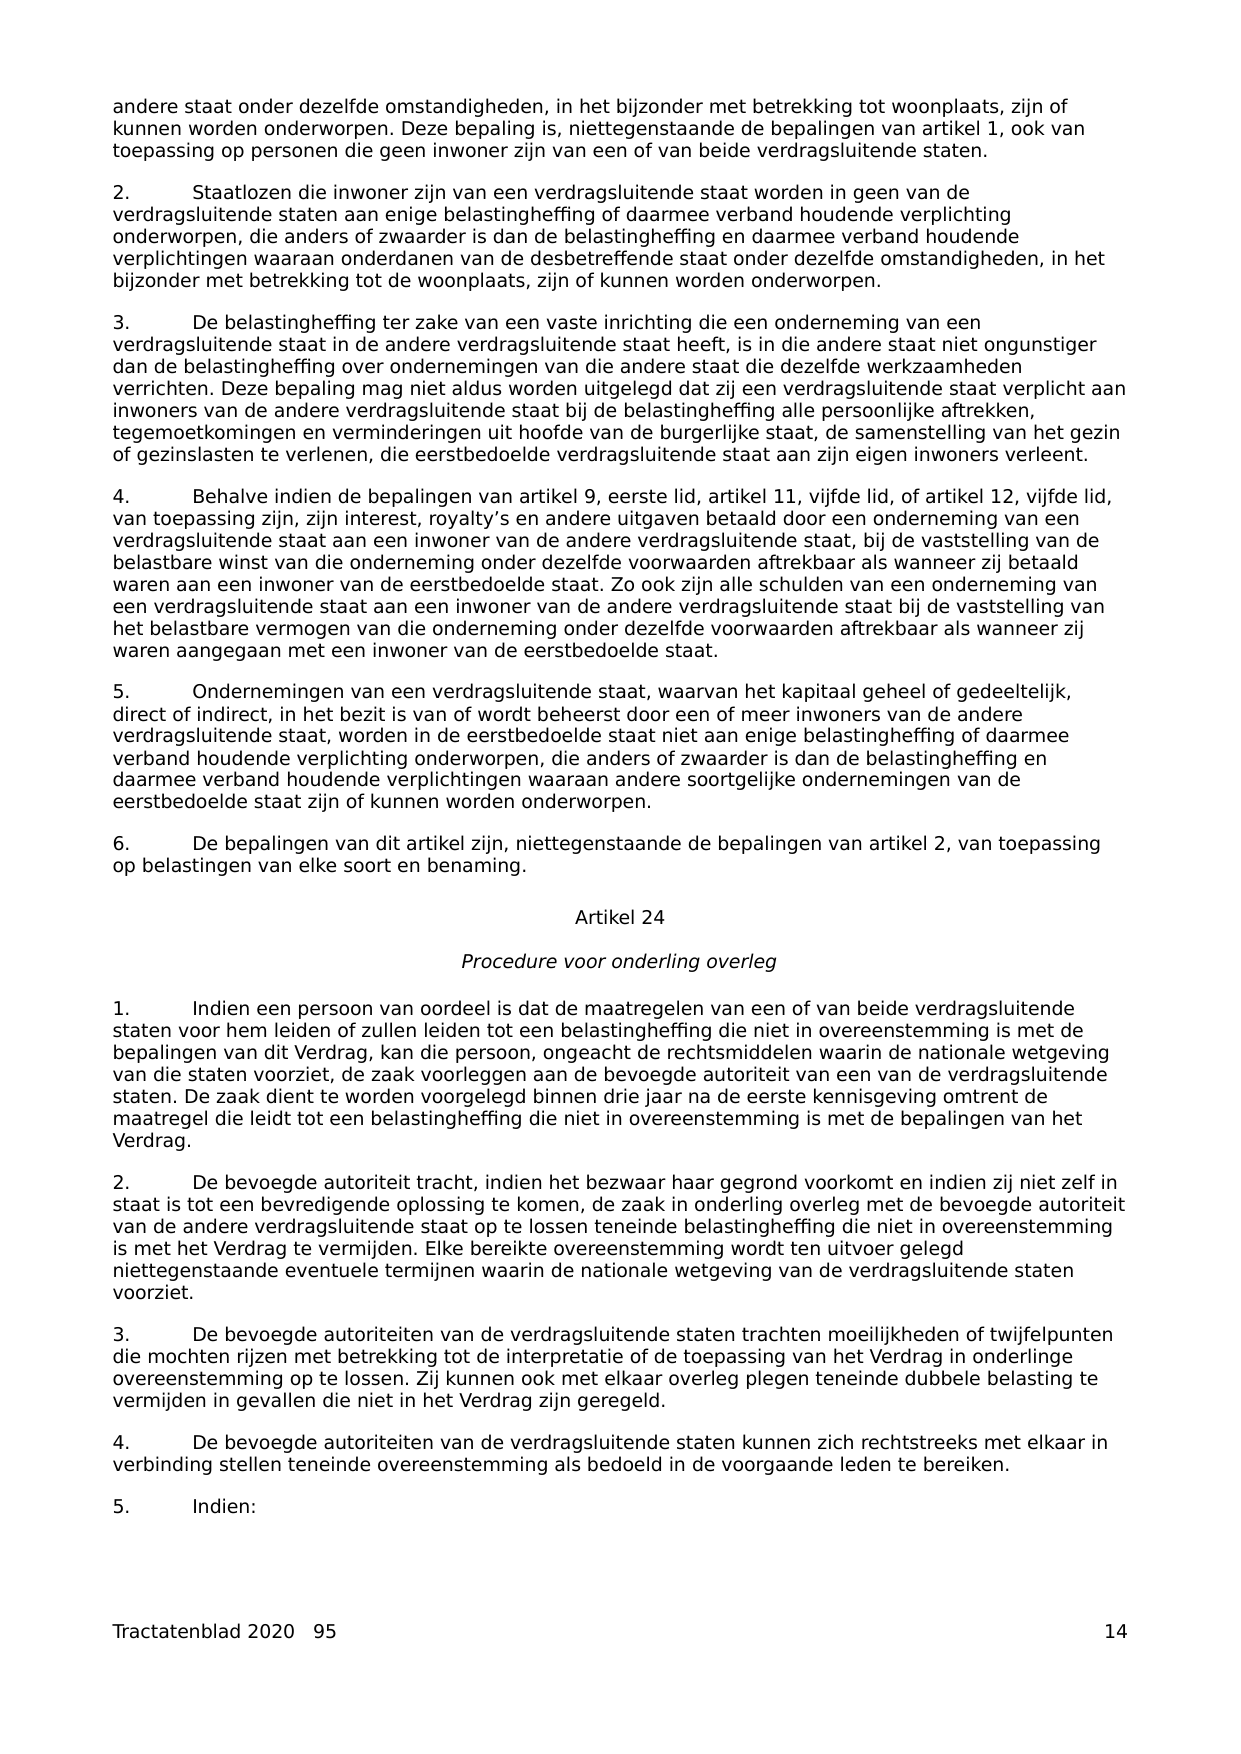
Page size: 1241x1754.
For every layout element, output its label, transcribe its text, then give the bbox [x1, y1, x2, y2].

text 2. De bevoegde autoriteit tracht, indien het bezwaar haar gegrond voorkomt en indien zij niet zelf in staat is tot een bevredigende oplossing te komen, de zaak in onderling overleg met de bevoegde autoriteit van de andere verdragsluitende staat op te lossen teneinde belastingheffing die niet in overeenstemming is met het Verdrag te vermijden. Elke bereikte overeenstemming wordt ten uitvoer gelegd niettegenstaande eventuele termijnen waarin de nationale wetgeving van de verdragsluitende staten voorziet. [112, 1172, 1128, 1304]
text 4. Behalve indien de bepalingen van artikel 9, eerste lid, artikel 11, vijfde lid, of artikel 12, vijfde lid, van toepassing zijn, zijn interest, royalty’s en andere uitgaven betaald door een onderneming van een verdragsluitende staat aan een inwoner van de andere verdragsluitende staat, bij de vaststelling van de belastbare winst van die onderneming onder dezelfde voorwaarden aftrekbaar als wanneer zij betaald waren aan een inwoner van de eerstbedoelde staat. Zo ook zijn alle schulden van een onderneming van een verdragsluitende staat aan een inwoner van de andere verdragsluitende staat bij de vaststelling van het belastbare vermogen van die onderneming onder dezelfde voorwaarden aftrekbaar als wanneer zij waren aangegaan met een inwoner van de eerstbedoelde staat. [112, 486, 1128, 661]
text 2. Staatlozen die inwoner zijn van een verdragsluitende staat worden in geen van de verdragsluitende staten aan enige belastingheffing of daarmee verband houdende verplichting onderworpen, die anders of zwaarder is dan de belastingheffing en daarmee verband houdende verplichtingen waaraan onderdanen van de desbetreffende staat onder dezelfde omstandigheden, in het bijzonder met betrekking tot de woonplaats, zijn of kunnen worden onderworpen. [112, 182, 1128, 292]
text 5. Ondernemingen van een verdragsluitende staat, waarvan het kapitaal geheel of gedeeltelijk, direct of indirect, in het bezit is van of wordt beheerst door een of meer inwoners van de andere verdragsluitende staat, worden in de eerstbedoelde staat niet aan enige belastingheffing of daarmee verband houdende verplichting onderworpen, die anders of zwaarder is dan de belastingheffing en daarmee verband houdende verplichtingen waaraan andere soortgelijke ondernemingen van de eerstbedoelde staat zijn of kunnen worden onderworpen. [112, 681, 1128, 813]
text 3. De belastingheffing ter zake van een vaste inrichting die een onderneming van een verdragsluitende staat in de andere verdragsluitende staat heeft, is in die andere staat niet ongunstiger dan de belastingheffing over ondernemingen van die andere staat die dezelfde werkzaamheden verrichten. Deze bepaling mag niet aldus worden uitgelegd dat zij een verdragsluitende staat verplicht aan inwoners van de andere verdragsluitende staat bij de belastingheffing alle persoonlijke aftrekken, tegemoetkomingen en verminderingen uit hoofde van de burgerlijke staat, de samenstelling van het gezin of gezinslasten te verlenen, die eerstbedoelde verdragsluitende staat aan zijn eigen inwoners verleent. [112, 312, 1128, 466]
text 6. De bepalingen van dit artikel zijn, niettegenstaande de bepalingen van artikel 2, van toepassing op belastingen van elke soort en benaming. [112, 833, 1128, 877]
text 1. Indien een persoon van oordeel is dat de maatregelen van een of van beide verdragsluitende staten voor hem leiden of zullen leiden tot een belastingheffing die niet in overeenstemming is met de bepalingen van dit Verdrag, kan die persoon, ongeacht de rechtsmiddelen waarin de nationale wetgeving van die staten voorziet, de zaak voorleggen aan de bevoegde autoriteit van een van de verdragsluitende staten. De zaak dient te worden voorgelegd binnen drie jaar na de eerste kennisgeving omtrent de maatregel die leidt tot een belastingheffing die niet in overeenstemming is met de bepalingen van het Verdrag. [112, 998, 1128, 1152]
subtitle Artikel 24 Procedure voor onderling overleg [112, 907, 1128, 973]
text 5. Indien: [112, 1496, 1128, 1518]
text andere staat onder dezelfde omstandigheden, in het bijzonder met betrekking tot woonplaats, zijn of kunnen worden onderworpen. Deze bepaling is, niettegenstaande de bepalingen van artikel 1, ook van toepassing op personen die geen inwoner zijn van een of van beide verdragsluitende staten. [112, 96, 1128, 162]
text 3. De bevoegde autoriteiten van de verdragsluitende staten trachten moeilijkheden of twijfelpunten die mochten rijzen met betrekking tot de interpretatie of de toepassing van het Verdrag in onderlinge overeenstemming op te lossen. Zij kunnen ook met elkaar overleg plegen teneinde dubbele belasting te vermijden in gevallen die niet in het Verdrag zijn geregeld. [112, 1324, 1128, 1412]
text 4. De bevoegde autoriteiten van de verdragsluitende staten kunnen zich rechtstreeks met elkaar in verbinding stellen teneinde overeenstemming als bedoeld in de voorgaande leden te bereiken. [112, 1432, 1128, 1476]
